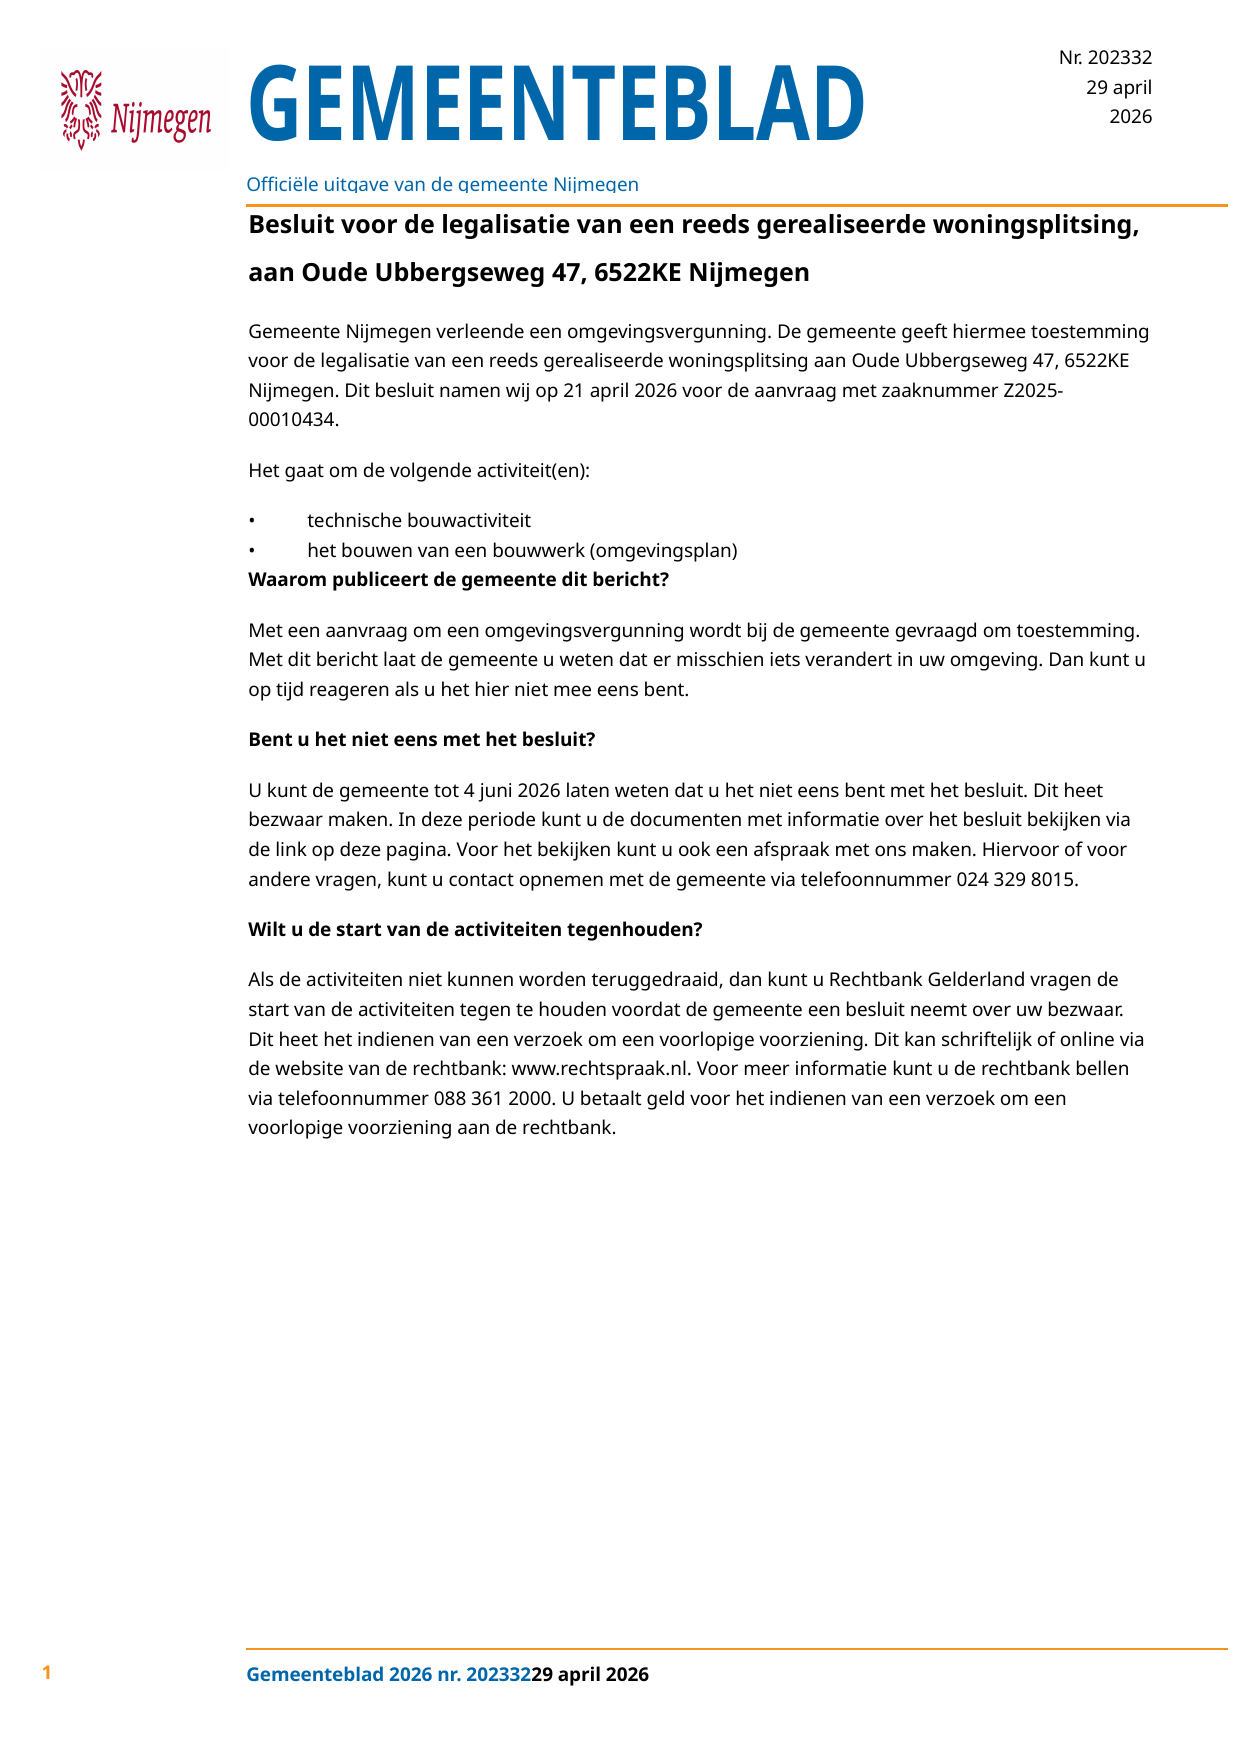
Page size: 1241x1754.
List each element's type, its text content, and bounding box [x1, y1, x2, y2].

text Besluit voor de legalisatie van een reeds gerealiseerde woningsplitsing, aan Oude Ubbergseweg 47, 6522KE Nijmegen [248, 207, 1152, 288]
list het bouwen van een bouwwerk (omgevingsplan) [248, 537, 1152, 563]
text Bent u het niet eens met het besluit? [248, 727, 1152, 752]
text Het gaat om de volgende activiteit(en): [248, 457, 1152, 483]
text Met een aanvraag om een omgevingsvergunning wordt bij de gemeente gevraagd om toestemming. Met dit bericht laat de gemeente u weten dat er misschien iets verandert in uw omgeving. Dan kunt u op tijd reageren als u het hier niet mee eens bent. [248, 617, 1152, 702]
list technische bouwactiviteit [248, 507, 1152, 533]
text Wilt u de start van de activiteiten tegenhouden? [248, 916, 1152, 942]
picture [41, 47, 231, 172]
text Waarom publiceert de gemeente dit bericht? [248, 567, 1152, 592]
text Als de activiteiten niet kunnen worden teruggedraaid, dan kunt u Rechtbank Gelderland vragen de start van de activiteiten tegen te houden voordat de gemeente een besluit neemt over uw bezwaar. Dit heet het indienen van een verzoek om een voorlopige voorziening. Dit kan schriftelijk of online via de website van de rechtbank: www.rechtspraak.nl. Voor meer informatie kunt u de rechtbank bellen via telefoonnummer 088 361 2000. U betaalt geld voor het indienen van een verzoek om een voorlopige voorziening aan de rechtbank. [248, 967, 1152, 1140]
text U kunt de gemeente tot 4 juni 2026 laten weten dat u het niet eens bent met het besluit. Dit heet bezwaar maken. In deze periode kunt u de documenten met informatie over het besluit bekijken via de link op deze pagina. Voor het bekijken kunt u ook een afspraak met ons maken. Hiervoor of voor andere vragen, kunt u contact opnemen met de gemeente via telefoonnummer 024 329 8015. [248, 777, 1152, 892]
text Gemeente Nijmegen verleende een omgevingsvergunning. De gemeente geeft hiermee toestemming voor de legalisatie van een reeds gerealiseerde woningsplitsing aan Oude Ubbergseweg 47, 6522KE Nijmegen. Dit besluit namen wij op 21 april 2026 voor de aanvraag met zaaknummer Z2025-00010434. [248, 318, 1152, 432]
